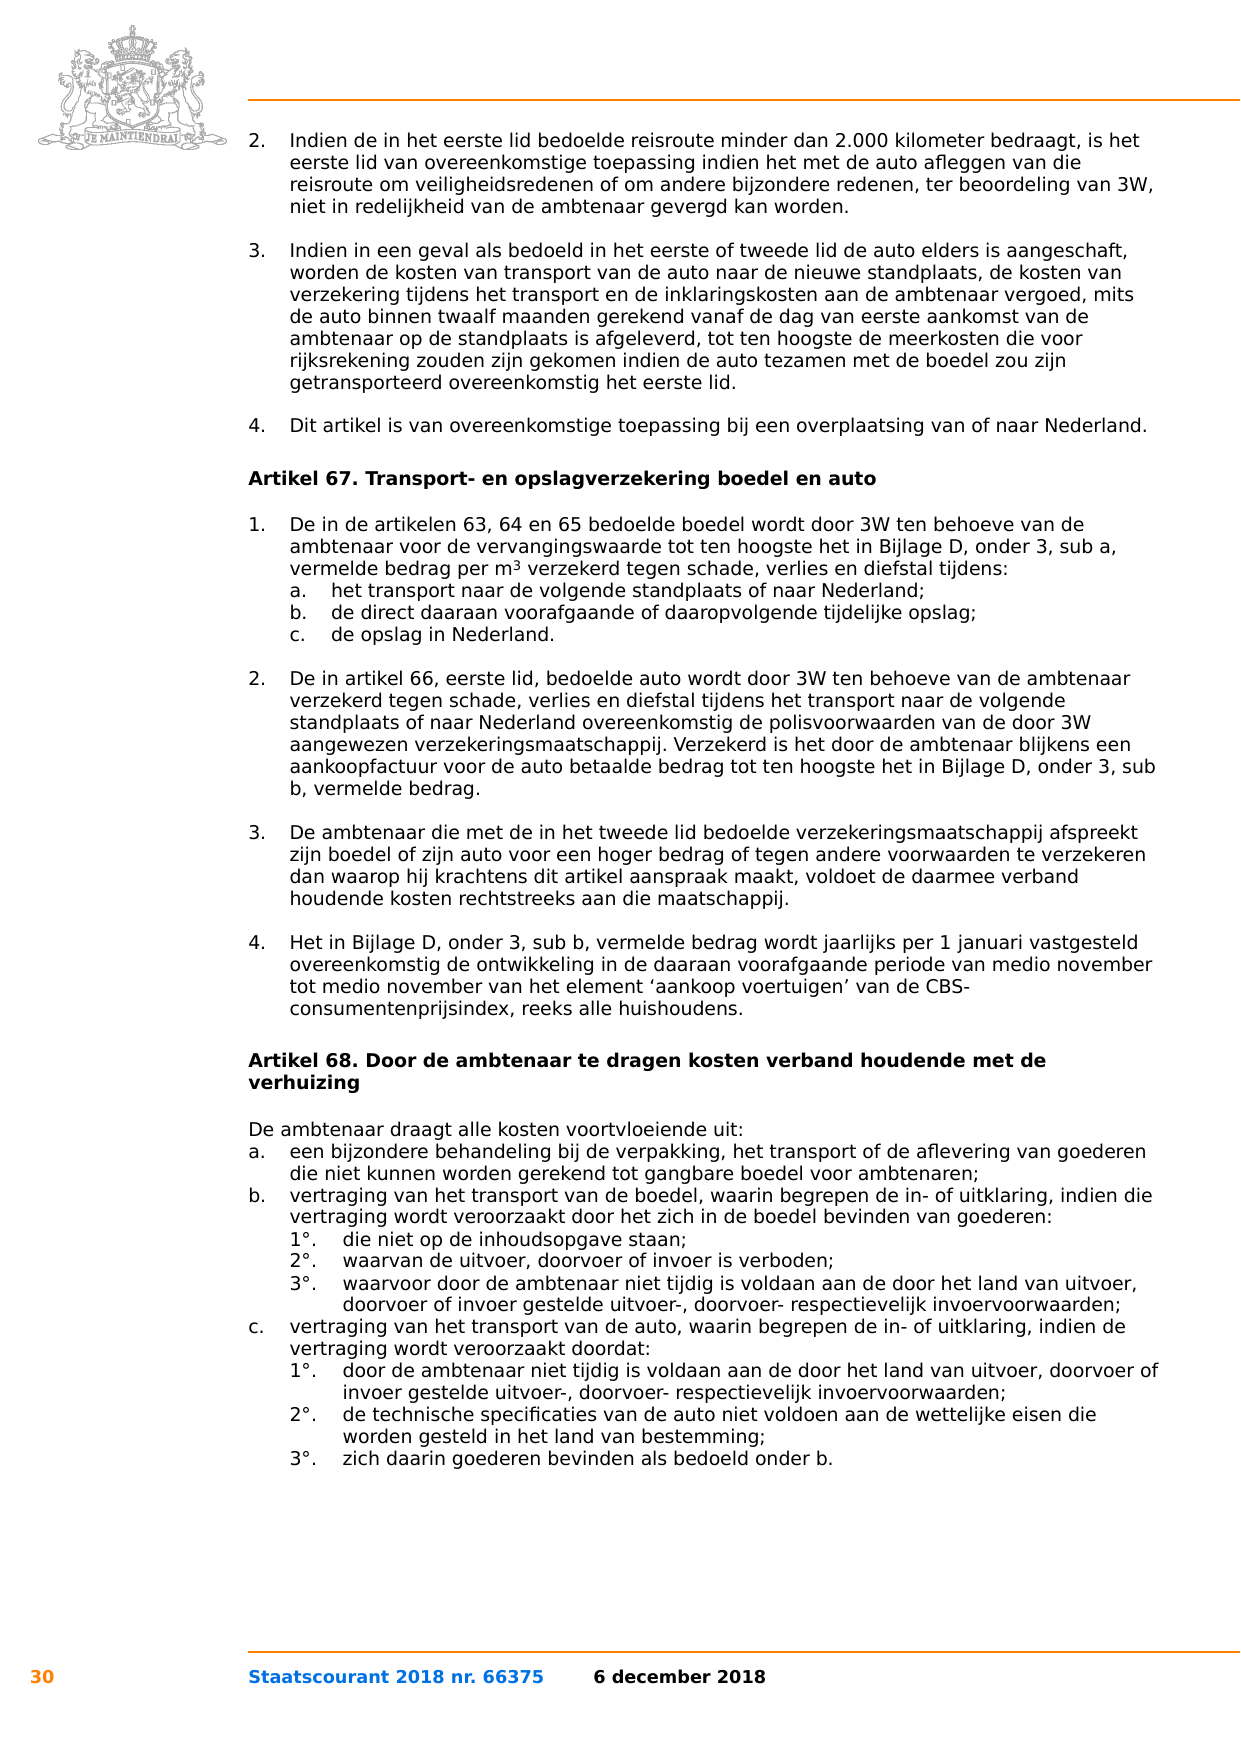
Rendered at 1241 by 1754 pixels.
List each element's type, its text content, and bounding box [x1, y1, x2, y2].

text 3°. zich daarin goederen bevinden als bedoeld onder b. [289, 1448, 1163, 1470]
text b. vertraging van het transport van de boedel, waarin begrepen de in- of uitklaring, indien die vertraging wordt veroorzaakt door het zich in de boedel bevinden van goederen: [248, 1184, 1163, 1228]
text 2. Indien de in het eerste lid bedoelde reisroute minder dan 2.000 kilometer bedraagt, is het eerste lid van overeenkomstige toepassing indien het met de auto afleggen van die reisroute om veiligheidsredenen of om andere bijzondere redenen, ter beoordeling van 3W, niet in redelijkheid van de ambtenaar gevergd kan worden. [248, 130, 1163, 218]
picture [38, 25, 227, 150]
text 3°. waarvoor door de ambtenaar niet tijdig is voldaan aan de door het land van uitvoer, doorvoer of invoer gestelde uitvoer-, doorvoer- respectievelijk invoervoorwaarden; [289, 1272, 1163, 1316]
text 3. De ambtenaar die met de in het tweede lid bedoelde verzekeringsmaatschappij afspreekt zijn boedel of zijn auto voor een hoger bedrag of tegen andere voorwaarden te verzekeren dan waarop hij krachtens dit artikel aanspraak maakt, voldoet de daarmee verband houdende kosten rechtstreeks aan die maatschappij. [248, 822, 1163, 910]
text 4. Dit artikel is van overeenkomstige toepassing bij een overplaatsing van of naar Nederland. [248, 415, 1163, 437]
text a. het transport naar de volgende standplaats of naar Nederland; [289, 580, 1163, 602]
text 4. Het in Bijlage D, onder 3, sub b, vermelde bedrag wordt jaarlijks per 1 januari vastgesteld overeenkomstig de ontwikkeling in de daaraan voorafgaande periode van medio november tot medio november van het element ‘aankoop voertuigen’ van de CBS-consumentenprijsindex, reeks alle huishoudens. [248, 932, 1163, 1019]
text 2°. waarvan de uitvoer, doorvoer of invoer is verboden; [289, 1250, 1163, 1272]
text De ambtenaar draagt alle kosten voortvloeiende uit: [248, 1118, 1163, 1141]
text 2. De in artikel 66, eerste lid, bedoelde auto wordt door 3W ten behoeve van de ambtenaar verzekerd tegen schade, verlies en diefstal tijdens het transport naar de volgende standplaats of naar Nederland overeenkomstig de polisvoorwaarden van de door 3W aangewezen verzekeringsmaatschappij. Verzekerd is het door de ambtenaar blijkens een aankoopfactuur voor de auto betaalde bedrag tot ten hoogste het in Bijlage D, onder 3, sub b, vermelde bedrag. [248, 668, 1163, 800]
text 3. Indien in een geval als bedoeld in het eerste of tweede lid de auto elders is aangeschaft, worden de kosten van transport van de auto naar de nieuwe standplaats, de kosten van verzekering tijdens het transport en de inklaringskosten aan de ambtenaar vergoed, mits de auto binnen twaalf maanden gerekend vanaf de dag van eerste aankomst van de ambtenaar op de standplaats is afgeleverd, tot ten hoogste de meerkosten die voor rijksrekening zouden zijn gekomen indien de auto tezamen met de boedel zou zijn getransporteerd overeenkomstig het eerste lid. [248, 240, 1163, 393]
text 1°. die niet op de inhoudsopgave staan; [289, 1228, 1163, 1250]
text 2°. de technische specificaties van de auto niet voldoen aan de wettelijke eisen die worden gesteld in het land van bestemming; [289, 1404, 1163, 1448]
text c. vertraging van het transport van de auto, waarin begrepen de in- of uitklaring, indien de vertraging wordt veroorzaakt doordat: [248, 1316, 1163, 1360]
text a. een bijzondere behandeling bij de verpakking, het transport of de aflevering van goederen die niet kunnen worden gerekend tot gangbare boedel voor ambtenaren; [248, 1141, 1163, 1184]
subtitle Artikel 67. Transport- en opslagverzekering boedel en auto [248, 467, 1163, 489]
subtitle Artikel 68. Door de ambtenaar te dragen kosten verband houdende met de verhuizing [248, 1049, 1163, 1093]
text 1. De in de artikelen 63, 64 en 65 bedoelde boedel wordt door 3W ten behoeve van de ambtenaar voor de vervangingswaarde tot ten hoogste het in Bijlage D, onder 3, sub a, vermelde bedrag per m3 verzekerd tegen schade, verlies en diefstal tijdens: [248, 514, 1163, 580]
text b. de direct daaraan voorafgaande of daaropvolgende tijdelijke opslag; [289, 602, 1163, 624]
text c. de opslag in Nederland. [289, 624, 1163, 646]
text 1°. door de ambtenaar niet tijdig is voldaan aan de door het land van uitvoer, doorvoer of invoer gestelde uitvoer-, doorvoer- respectievelijk invoervoorwaarden; [289, 1360, 1163, 1404]
